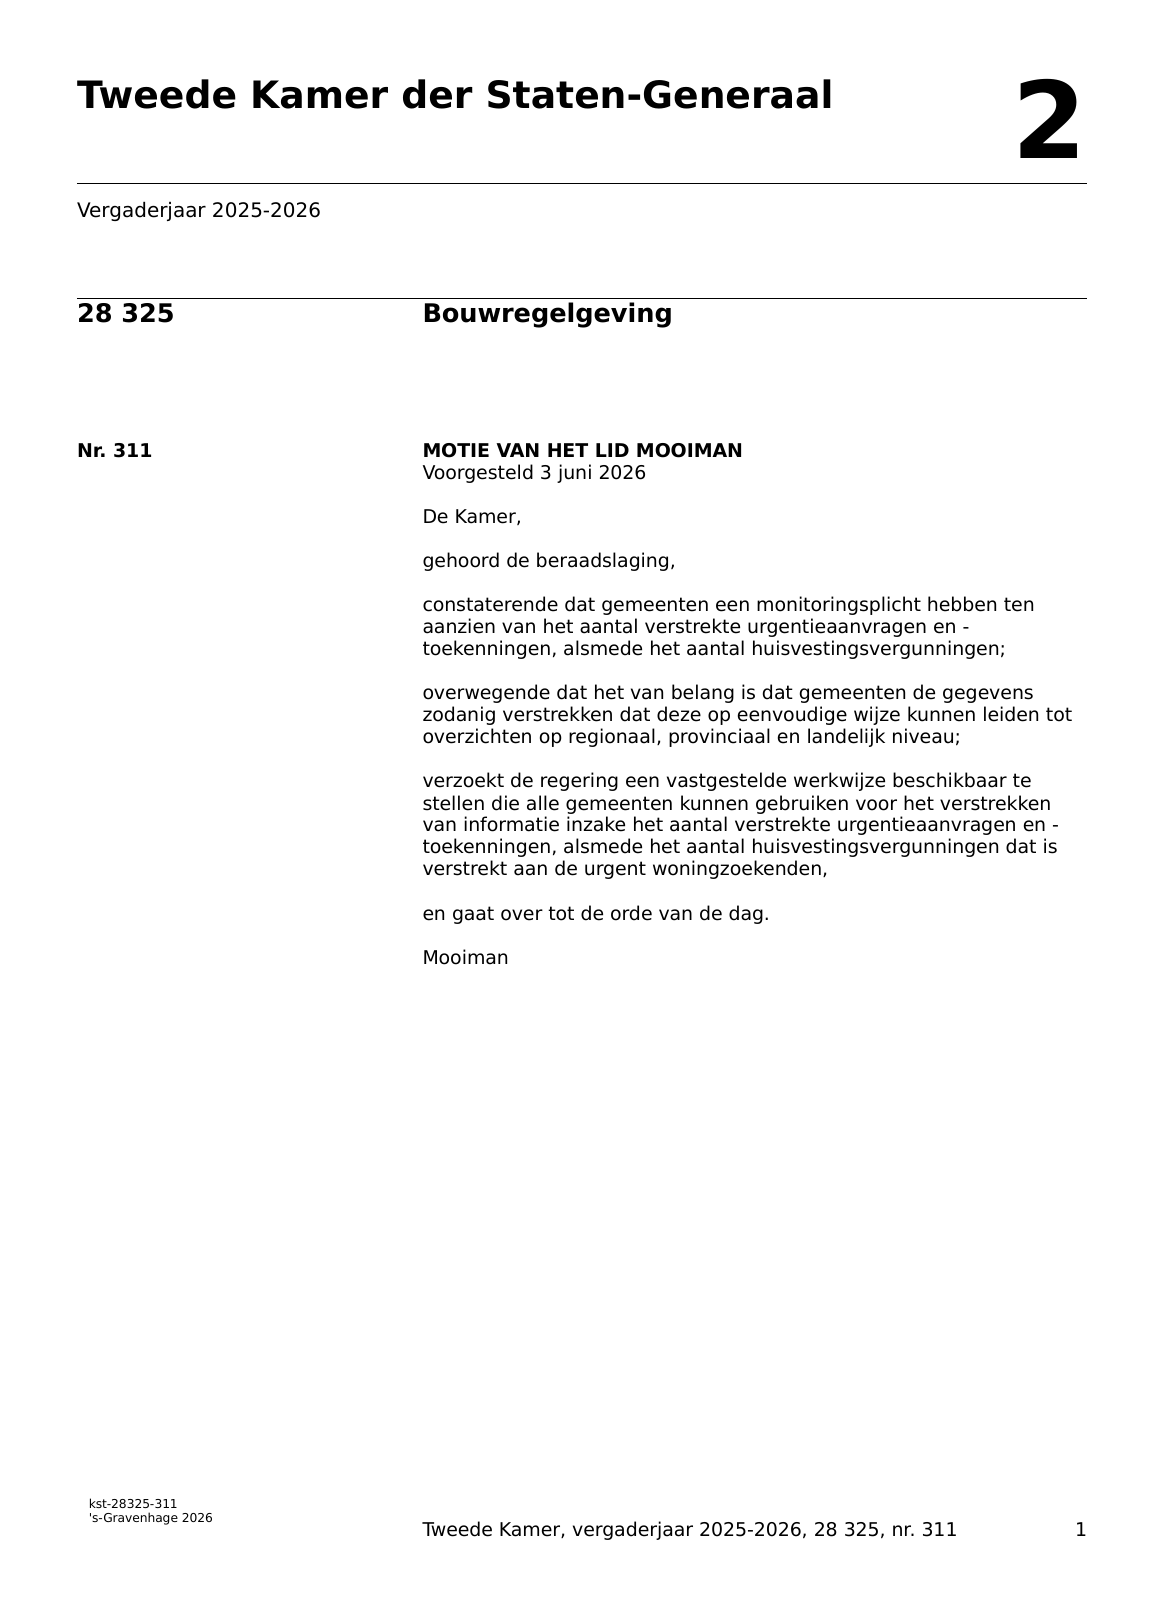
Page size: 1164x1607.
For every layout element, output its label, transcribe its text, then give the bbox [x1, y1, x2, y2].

table_header 2 [886, 59, 1087, 183]
text Voorgesteld 3 juni 2026 [422, 462, 1087, 484]
text constaterende dat gemeenten een monitoringsplicht hebben ten aanzien van het aantal verstrekte urgentieaanvragen en -toekenningen, alsmede het aantal huisvestingsvergunningen; [422, 594, 1087, 660]
table_header Tweede Kamer der Staten-Generaal [77, 59, 886, 183]
subtitle 28 325 Bouwregelgeving [77, 299, 1087, 329]
text kst-28325-311 [88, 1497, 323, 1511]
text en gaat over tot de orde van de dag. [422, 902, 1087, 924]
text overwegende dat het van belang is dat gemeenten de gegevens zodanig verstrekken dat deze op eenvoudige wijze kunnen leiden tot overzichten op regionaal, provinciaal en landelijk niveau; [422, 682, 1087, 748]
text Mooiman [422, 947, 1087, 969]
text gehoord de beraadslaging, [422, 550, 1087, 572]
subtitle Nr. 311 MOTIE VAN HET LID MOOIMAN [77, 440, 1087, 462]
text De Kamer, [422, 506, 1087, 528]
text verzoekt de regering een vastgestelde werkwijze beschikbaar te stellen die alle gemeenten kunnen gebruiken voor het verstrekken van informatie inzake het aantal verstrekte urgentieaanvragen en -toekenningen, alsmede het aantal huisvestingsvergunningen dat is verstrekt aan de urgent woningzoekenden, [422, 770, 1087, 880]
table_cell Vergaderjaar 2025-2026 [77, 184, 1087, 298]
text 's-Gravenhage 2026 [88, 1511, 323, 1525]
